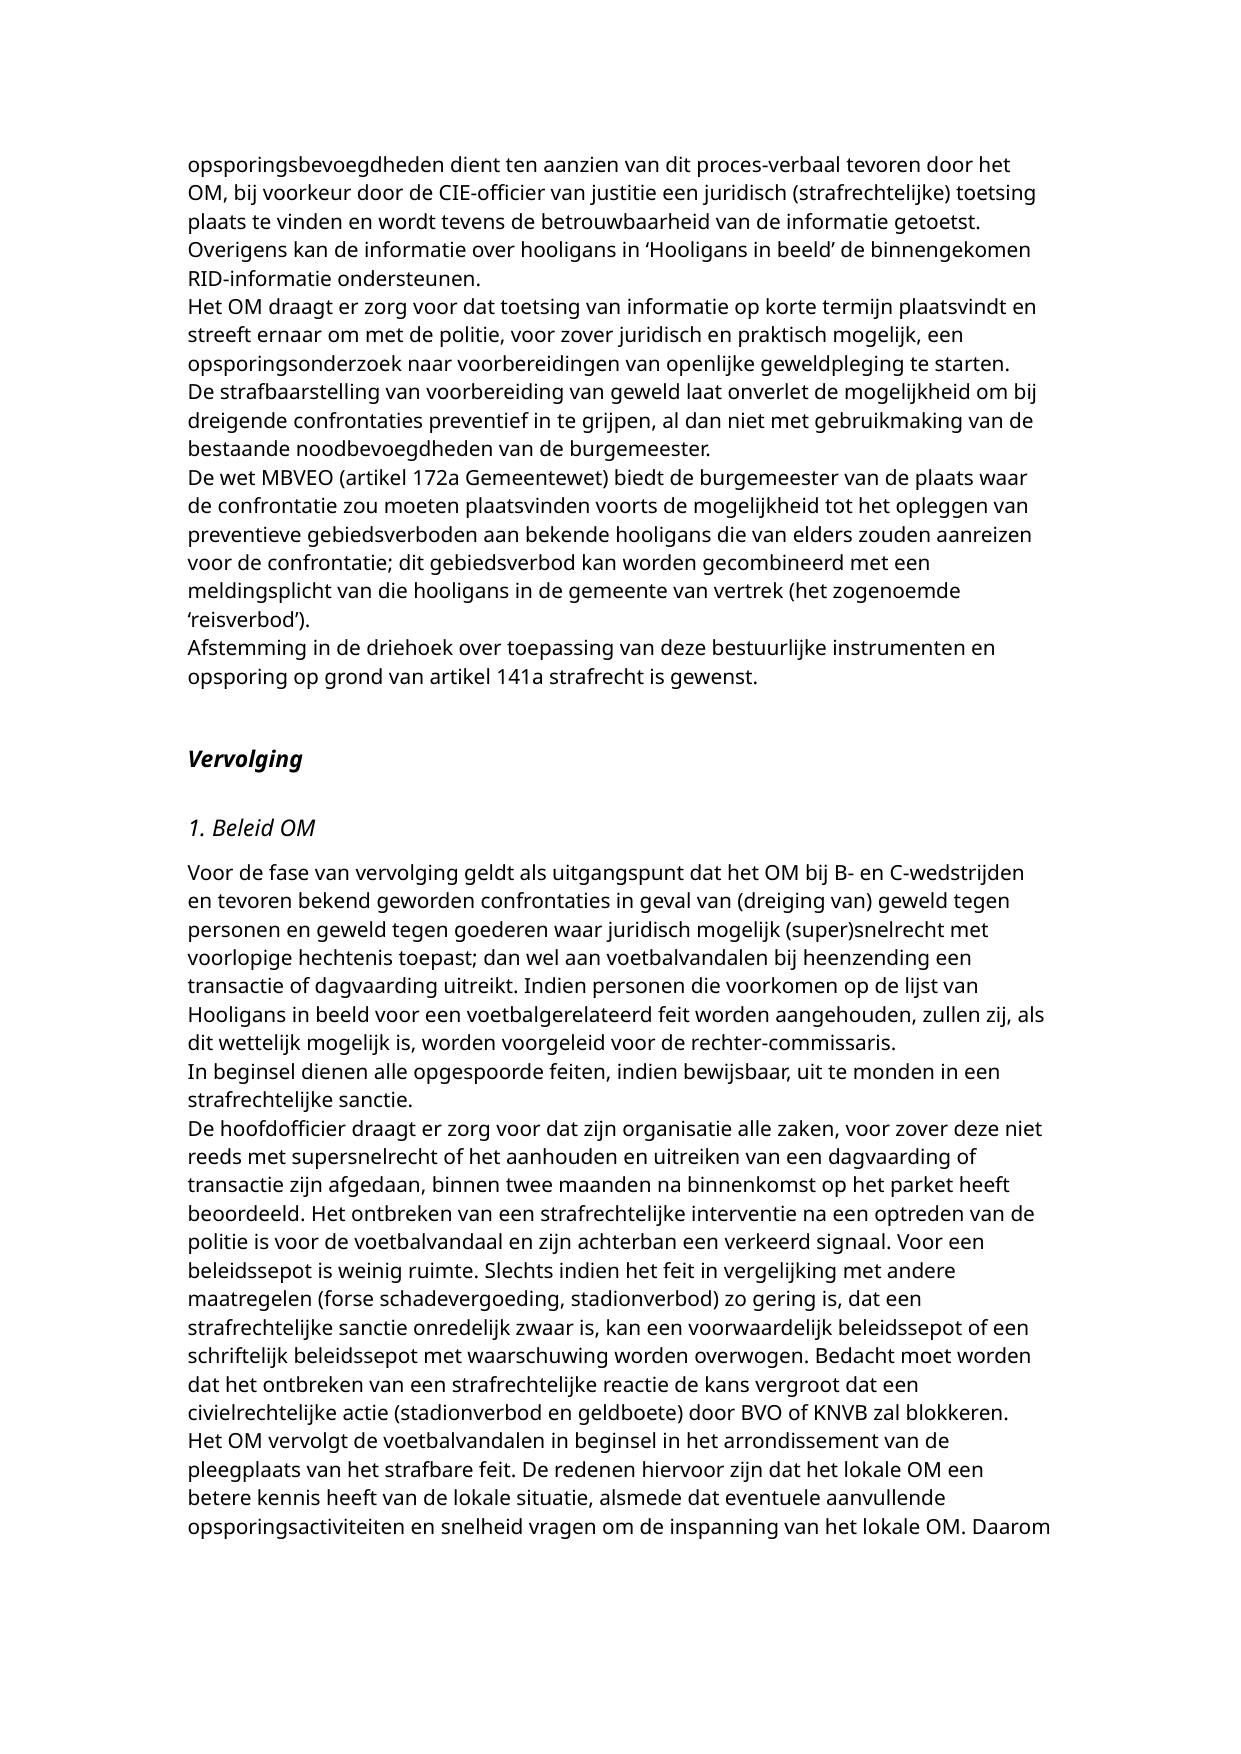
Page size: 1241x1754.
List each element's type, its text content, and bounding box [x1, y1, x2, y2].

text De hoofdofficier draagt er zorg voor dat zijn organisatie alle zaken, voor zover deze niet reeds met supersnelrecht of het aanhouden en uitreiken van een dagvaarding of transactie zijn afgedaan, binnen twee maanden na binnenkomst op het parket heeft beoordeeld. Het ontbreken van een strafrechtelijke interventie na een optreden van de politie is voor de voetbalvandaal en zijn achterban een verkeerd signaal. Voor een beleidssepot is weinig ruimte. Slechts indien het feit in vergelijking met andere maatregelen (forse schadevergoeding, stadionverbod) zo gering is, dat een strafrechtelijke sanctie onredelijk zwaar is, kan een voorwaardelijk beleidssepot of een schriftelijk beleidssepot met waarschuwing worden overwogen. Bedacht moet worden dat het ontbreken van een strafrechtelijke reactie de kans vergroot dat een civielrechtelijke actie (stadionverbod en geldboete) door BVO of KNVB zal blokkeren. [187, 1114, 1053, 1427]
subtitle Vervolging [187, 743, 1053, 774]
text Afstemming in de driehoek over toepassing van deze bestuurlijke instrumenten en opsporing op grond van artikel 141a strafrecht is gewenst. [187, 633, 1053, 690]
text In beginsel dienen alle opgespoorde feiten, indien bewijsbaar, uit te monden in een strafrechtelijke sanctie. [187, 1057, 1053, 1114]
text De wet MBVEO (artikel 172a Gemeentewet) biedt de burgemeester van de plaats waar de confrontatie zou moeten plaatsvinden voorts de mogelijkheid tot het opleggen van preventieve gebiedsverboden aan bekende hooligans die van elders zouden aanreizen voor de confrontatie; dit gebiedsverbod kan worden gecombineerd met een meldingsplicht van die hooligans in de gemeente van vertrek (het zogenoemde ‘reisverbod’). [187, 463, 1053, 633]
subtitle 1. Beleid OM [187, 812, 1053, 843]
text Voor de fase van vervolging geldt als uitgangspunt dat het OM bij B- en C-wedstrijden en tevoren bekend geworden confrontaties in geval van (dreiging van) geweld tegen personen en geweld tegen goederen waar juridisch mogelijk (super)snelrecht met voorlopige hechtenis toepast; dan wel aan voetbalvandalen bij heenzending een transactie of dagvaarding uitreikt. Indien personen die voorkomen op de lijst van Hooligans in beeld voor een voetbalgerelateerd feit worden aangehouden, zullen zij, als dit wettelijk mogelijk is, worden voorgeleid voor de rechter-commissaris. [187, 858, 1053, 1057]
text Het OM draagt er zorg voor dat toetsing van informatie op korte termijn plaatsvindt en streeft ernaar om met de politie, voor zover juridisch en praktisch mogelijk, een opsporingsonderzoek naar voorbereidingen van openlijke geweldpleging te starten. [187, 292, 1053, 377]
text Het OM vervolgt de voetbalvandalen in beginsel in het arrondissement van de pleegplaats van het strafbare feit. De redenen hiervoor zijn dat het lokale OM een betere kennis heeft van de lokale situatie, alsmede dat eventuele aanvullende opsporingsactiviteiten en snelheid vragen om de inspanning van het lokale OM. Daarom [187, 1427, 1053, 1540]
text opsporingsbevoegdheden dient ten aanzien van dit proces-verbaal tevoren door het OM, bij voorkeur door de CIE-officier van justitie een juridisch (strafrechtelijke) toetsing plaats te vinden en wordt tevens de betrouwbaarheid van de informatie getoetst. Overigens kan de informatie over hooligans in ‘Hooligans in beeld’ de binnengekomen RID-informatie ondersteunen. [187, 150, 1053, 292]
text De strafbaarstelling van voorbereiding van geweld laat onverlet de mogelijkheid om bij dreigende confrontaties preventief in te grijpen, al dan niet met gebruikmaking van de bestaande noodbevoegdheden van de burgemeester. [187, 377, 1053, 463]
